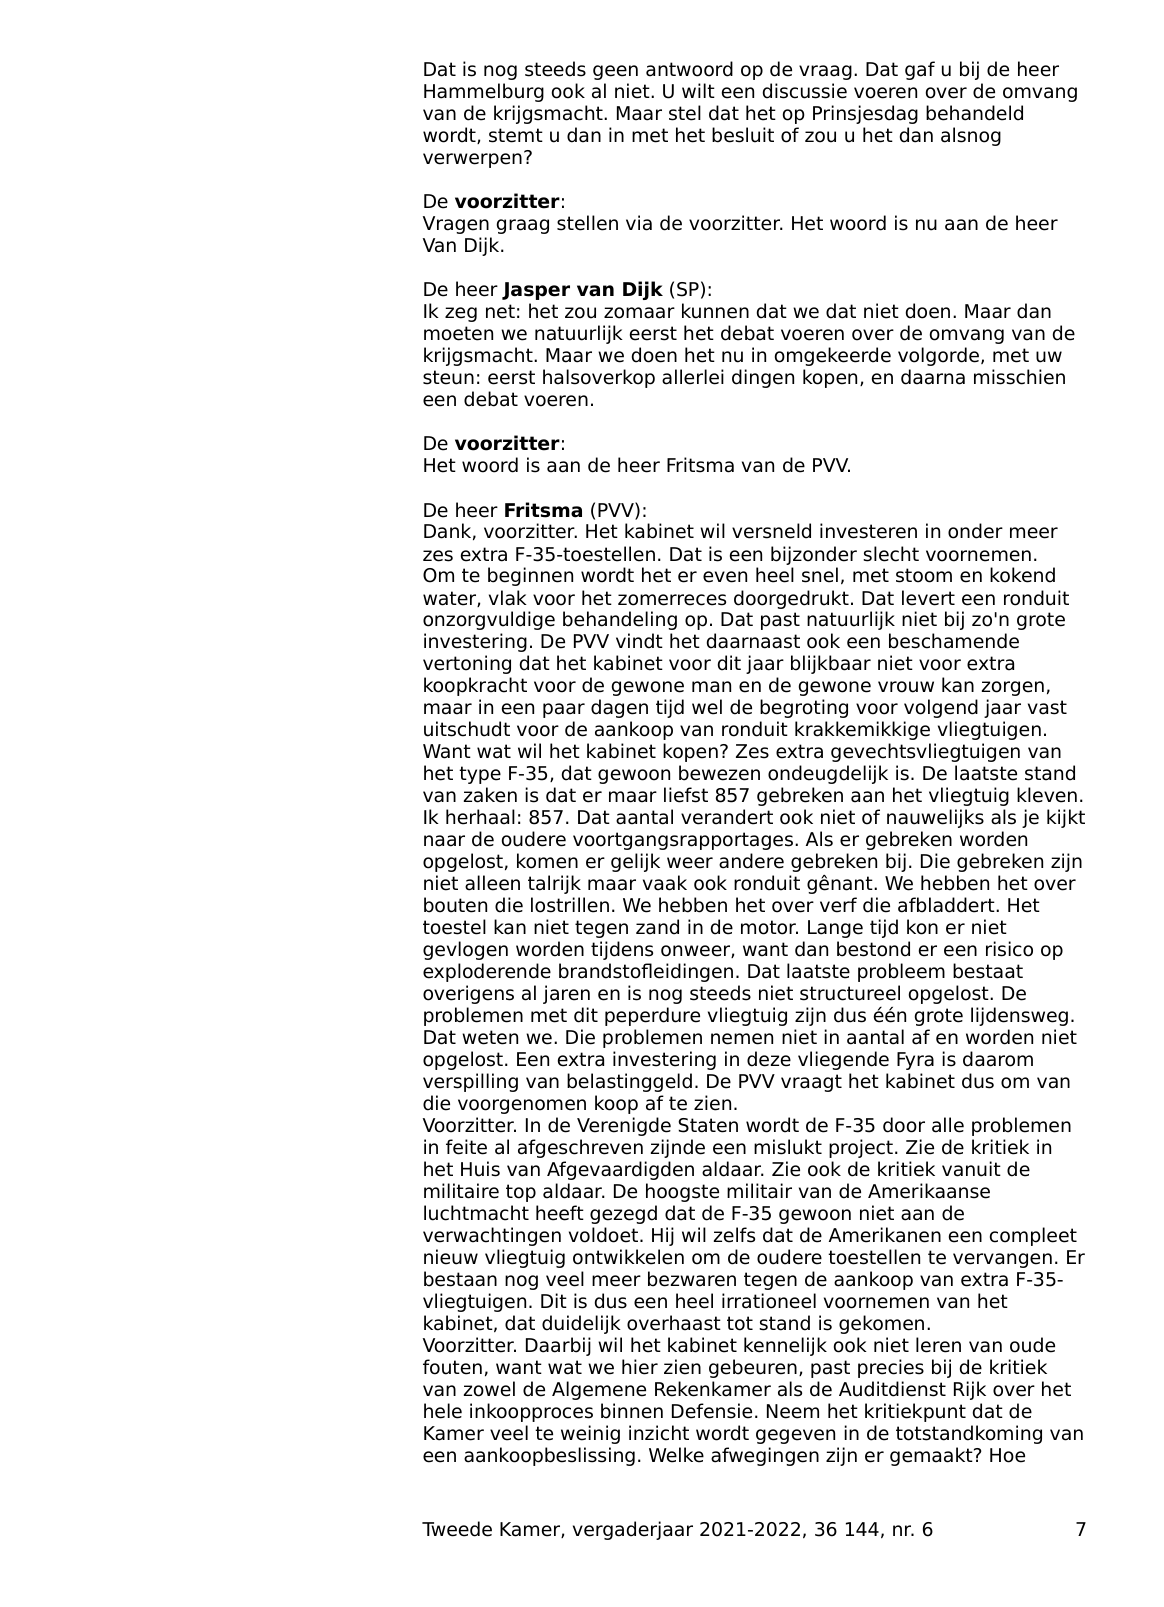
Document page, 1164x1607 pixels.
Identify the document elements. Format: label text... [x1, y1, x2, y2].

text De voorzitter: [422, 191, 1087, 213]
text De heer Jasper van Dijk (SP): [422, 279, 1087, 301]
text Vragen graag stellen via de voorzitter. Het woord is nu aan de heer Van Dijk. [422, 213, 1087, 257]
text De voorzitter: [422, 433, 1087, 455]
text De heer Fritsma (PVV): [422, 499, 1087, 521]
text Om te beginnen wordt het er even heel snel, met stoom en kokend water, vlak voor het zomerreces doorgedrukt. Dat levert een ronduit onzorgvuldige behandeling op. Dat past natuurlijk niet bij zo'n grote investering. De PVV vindt het daarnaast ook een beschamende vertoning dat het kabinet voor dit jaar blijkbaar niet voor extra koopkracht voor de gewone man en de gewone vrouw kan zorgen, maar in een paar dagen tijd wel de begroting voor volgend jaar vast uitschudt voor de aankoop van ronduit krakkemikkige vliegtuigen. [422, 565, 1087, 741]
text Voorzitter. In de Verenigde Staten wordt de F-35 door alle problemen in feite al afgeschreven zijnde een mislukt project. Zie de kritiek in het Huis van Afgevaardigden aldaar. Zie ook de kritiek vanuit de militaire top aldaar. De hoogste militair van de Amerikaanse luchtmacht heeft gezegd dat de F-35 gewoon niet aan de verwachtingen voldoet. Hij wil zelfs dat de Amerikanen een compleet nieuw vliegtuig ontwikkelen om de oudere toestellen te vervangen. Er bestaan nog veel meer bezwaren tegen de aankoop van extra F-35-vliegtuigen. Dit is dus een heel irrationeel voornemen van het kabinet, dat duidelijk overhaast tot stand is gekomen. [422, 1115, 1087, 1335]
text Voorzitter. Daarbij wil het kabinet kennelijk ook niet leren van oude fouten, want wat we hier zien gebeuren, past precies bij de kritiek van zowel de Algemene Rekenkamer als de Auditdienst Rijk over het hele inkoopproces binnen Defensie. Neem het kritiekpunt dat de Kamer veel te weinig inzicht wordt gegeven in de totstandkoming van een aankoopbeslissing. Welke afwegingen zijn er gemaakt? Hoe [422, 1335, 1087, 1467]
text Ik zeg net: het zou zomaar kunnen dat we dat niet doen. Maar dan moeten we natuurlijk eerst het debat voeren over de omvang van de krijgsmacht. Maar we doen het nu in omgekeerde volgorde, met uw steun: eerst halsoverkop allerlei dingen kopen, en daarna misschien een debat voeren. [422, 301, 1087, 411]
text Want wat wil het kabinet kopen? Zes extra gevechtsvliegtuigen van het type F-35, dat gewoon bewezen ondeugdelijk is. De laatste stand van zaken is dat er maar liefst 857 gebreken aan het vliegtuig kleven. Ik herhaal: 857. Dat aantal verandert ook niet of nauwelijks als je kijkt naar de oudere voortgangsrapportages. Als er gebreken worden opgelost, komen er gelijk weer andere gebreken bij. Die gebreken zijn niet alleen talrijk maar vaak ook ronduit gênant. We hebben het over bouten die lostrillen. We hebben het over verf die afbladdert. Het toestel kan niet tegen zand in de motor. Lange tijd kon er niet gevlogen worden tijdens onweer, want dan bestond er een risico op exploderende brandstofleidingen. Dat laatste probleem bestaat overigens al jaren en is nog steeds niet structureel opgelost. De problemen met dit peperdure vliegtuig zijn dus één grote lijdensweg. Dat weten we. Die problemen nemen niet in aantal af en worden niet opgelost. Een extra investering in deze vliegende Fyra is daarom verspilling van belastinggeld. De PVV vraagt het kabinet dus om van die voorgenomen koop af te zien. [422, 741, 1087, 1115]
text Dank, voorzitter. Het kabinet wil versneld investeren in onder meer zes extra F-35-toestellen. Dat is een bijzonder slecht voornemen. [422, 521, 1087, 565]
text Het woord is aan de heer Fritsma van de PVV. [422, 455, 1087, 477]
text Dat is nog steeds geen antwoord op de vraag. Dat gaf u bij de heer Hammelburg ook al niet. U wilt een discussie voeren over de omvang van de krijgsmacht. Maar stel dat het op Prinsjesdag behandeld wordt, stemt u dan in met het besluit of zou u het dan alsnog verwerpen? [422, 59, 1087, 169]
